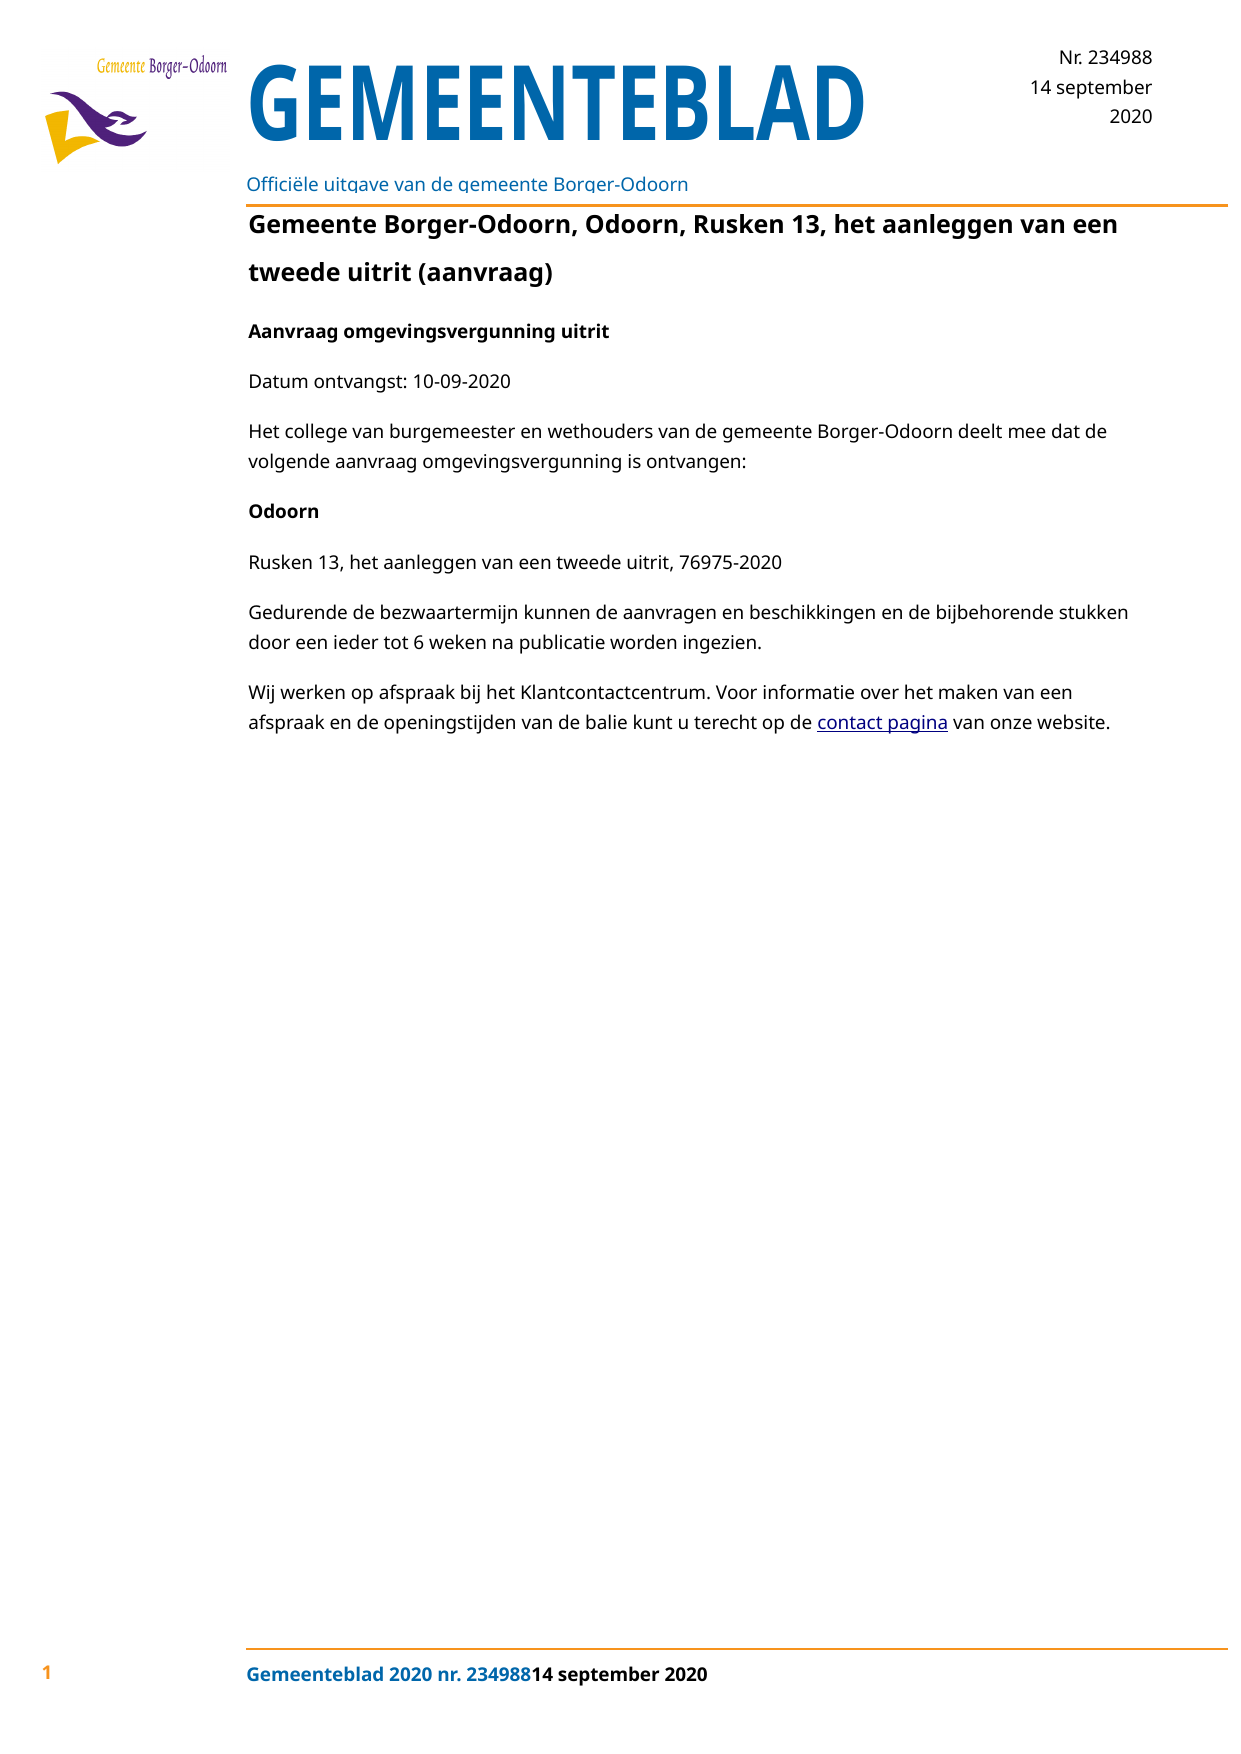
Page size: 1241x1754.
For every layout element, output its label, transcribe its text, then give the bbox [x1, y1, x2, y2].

text Datum ontvangst: 10-09-2020 [248, 368, 1152, 394]
text Wij werken op afspraak bij het Klantcontactcentrum. Voor informatie over het maken van een afspraak en de openingstijden van de balie kunt u terecht op de contact pagina van onze website. [248, 679, 1152, 735]
text Odoorn [248, 499, 1152, 524]
text Aanvraag omgevingsvergunning uitrit [248, 318, 1152, 344]
picture [41, 47, 231, 172]
text Het college van burgemeester en wethouders van de gemeente Borger-Odoorn deelt mee dat de volgende aanvraag omgevingsvergunning is ontvangen: [248, 419, 1152, 474]
text Gedurende de bezwaartermijn kunnen de aanvragen en beschikkingen en de bijbehorende stukken door een ieder tot 6 weken na publicatie worden ingezien. [248, 599, 1152, 655]
text Gemeente Borger-Odoorn, Odoorn, Rusken 13, het aanleggen van een tweede uitrit (aanvraag) [248, 207, 1152, 288]
text Rusken 13, het aanleggen van een tweede uitrit, 76975-2020 [248, 549, 1152, 575]
